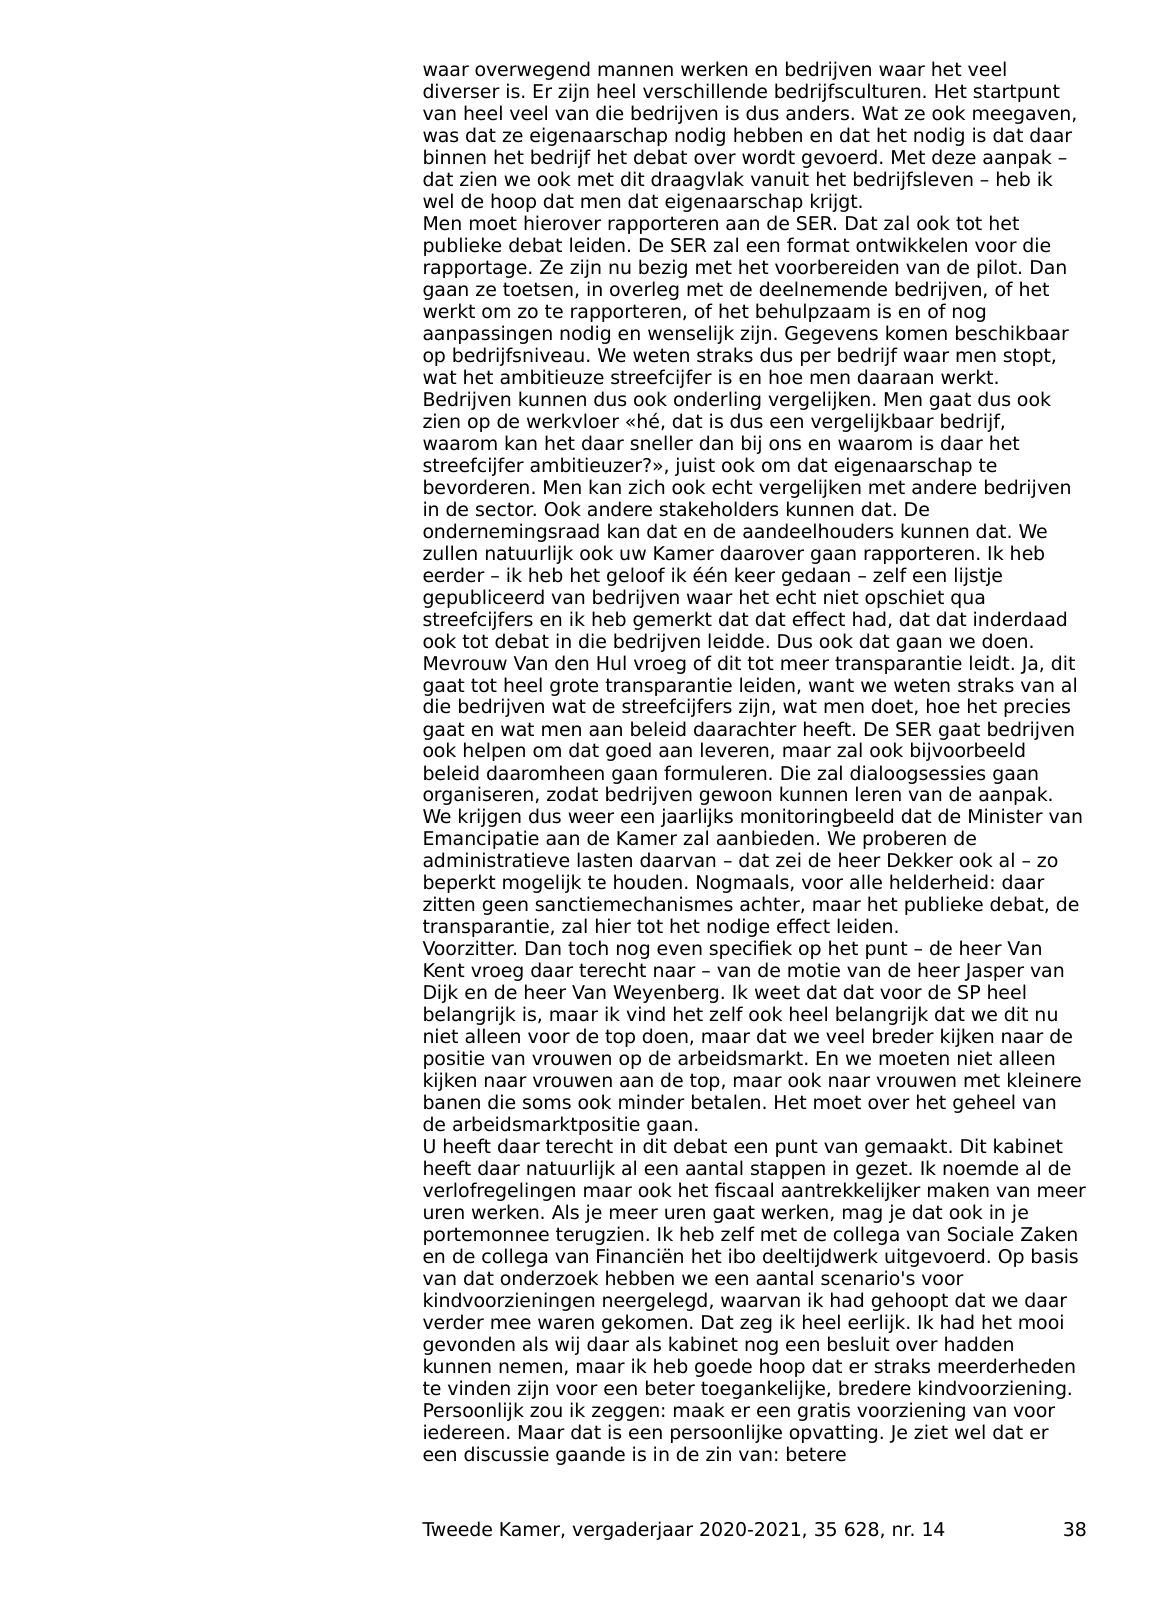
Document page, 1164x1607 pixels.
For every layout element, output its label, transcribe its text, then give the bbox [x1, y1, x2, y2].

text Voorzitter. Dan toch nog even specifiek op het punt – de heer Van Kent vroeg daar terecht naar – van de motie van de heer Jasper van Dijk en de heer Van Weyenberg. Ik weet dat dat voor de SP heel belangrijk is, maar ik vind het zelf ook heel belangrijk dat we dit nu niet alleen voor de top doen, maar dat we veel breder kijken naar de positie van vrouwen op de arbeidsmarkt. En we moeten niet alleen kijken naar vrouwen aan de top, maar ook naar vrouwen met kleinere banen die soms ook minder betalen. Het moet over het geheel van de arbeidsmarktpositie gaan. [422, 938, 1087, 1136]
text U heeft daar terecht in dit debat een punt van gemaakt. Dit kabinet heeft daar natuurlijk al een aantal stappen in gezet. Ik noemde al de verlofregelingen maar ook het fiscaal aantrekkelijker maken van meer uren werken. Als je meer uren gaat werken, mag je dat ook in je portemonnee terugzien. Ik heb zelf met de collega van Sociale Zaken en de collega van Financiën het ibo deeltijdwerk uitgevoerd. Op basis van dat onderzoek hebben we een aantal scenario's voor kindvoorzieningen neergelegd, waarvan ik had gehoopt dat we daar verder mee waren gekomen. Dat zeg ik heel eerlijk. Ik had het mooi gevonden als wij daar als kabinet nog een besluit over hadden kunnen nemen, maar ik heb goede hoop dat er straks meerderheden te vinden zijn voor een beter toegankelijke, bredere kindvoorziening. Persoonlijk zou ik zeggen: maak er een gratis voorziening van voor iedereen. Maar dat is een persoonlijke opvatting. Je ziet wel dat er een discussie gaande is in de zin van: betere [422, 1136, 1087, 1466]
text waar overwegend mannen werken en bedrijven waar het veel diverser is. Er zijn heel verschillende bedrijfsculturen. Het startpunt van heel veel van die bedrijven is dus anders. Wat ze ook meegaven, was dat ze eigenaarschap nodig hebben en dat het nodig is dat daar binnen het bedrijf het debat over wordt gevoerd. Met deze aanpak – dat zien we ook met dit draagvlak vanuit het bedrijfsleven – heb ik wel de hoop dat men dat eigenaarschap krijgt. [422, 59, 1087, 213]
text Mevrouw Van den Hul vroeg of dit tot meer transparantie leidt. Ja, dit gaat tot heel grote transparantie leiden, want we weten straks van al die bedrijven wat de streefcijfers zijn, wat men doet, hoe het precies gaat en wat men aan beleid daarachter heeft. De SER gaat bedrijven ook helpen om dat goed aan leveren, maar zal ook bijvoorbeeld beleid daaromheen gaan formuleren. Die zal dialoogsessies gaan organiseren, zodat bedrijven gewoon kunnen leren van de aanpak. We krijgen dus weer een jaarlijks monitoringbeeld dat de Minister van Emancipatie aan de Kamer zal aanbieden. We proberen de administratieve lasten daarvan – dat zei de heer Dekker ook al – zo beperkt mogelijk te houden. Nogmaals, voor alle helderheid: daar zitten geen sanctiemechanismes achter, maar het publieke debat, de transparantie, zal hier tot het nodige effect leiden. [422, 652, 1087, 938]
text Men moet hierover rapporteren aan de SER. Dat zal ook tot het publieke debat leiden. De SER zal een format ontwikkelen voor die rapportage. Ze zijn nu bezig met het voorbereiden van de pilot. Dan gaan ze toetsen, in overleg met de deelnemende bedrijven, of het werkt om zo te rapporteren, of het behulpzaam is en of nog aanpassingen nodig en wenselijk zijn. Gegevens komen beschikbaar op bedrijfsniveau. We weten straks dus per bedrijf waar men stopt, wat het ambitieuze streefcijfer is en hoe men daaraan werkt. Bedrijven kunnen dus ook onderling vergelijken. Men gaat dus ook zien op de werkvloer «hé, dat is dus een vergelijkbaar bedrijf, waarom kan het daar sneller dan bij ons en waarom is daar het streefcijfer ambitieuzer?», juist ook om dat eigenaarschap te bevorderen. Men kan zich ook echt vergelijken met andere bedrijven in de sector. Ook andere stakeholders kunnen dat. De ondernemingsraad kan dat en de aandeelhouders kunnen dat. We zullen natuurlijk ook uw Kamer daarover gaan rapporteren. Ik heb eerder – ik heb het geloof ik één keer gedaan – zelf een lijstje gepubliceerd van bedrijven waar het echt niet opschiet qua streefcijfers en ik heb gemerkt dat dat effect had, dat dat inderdaad ook tot debat in die bedrijven leidde. Dus ook dat gaan we doen. [422, 213, 1087, 652]
